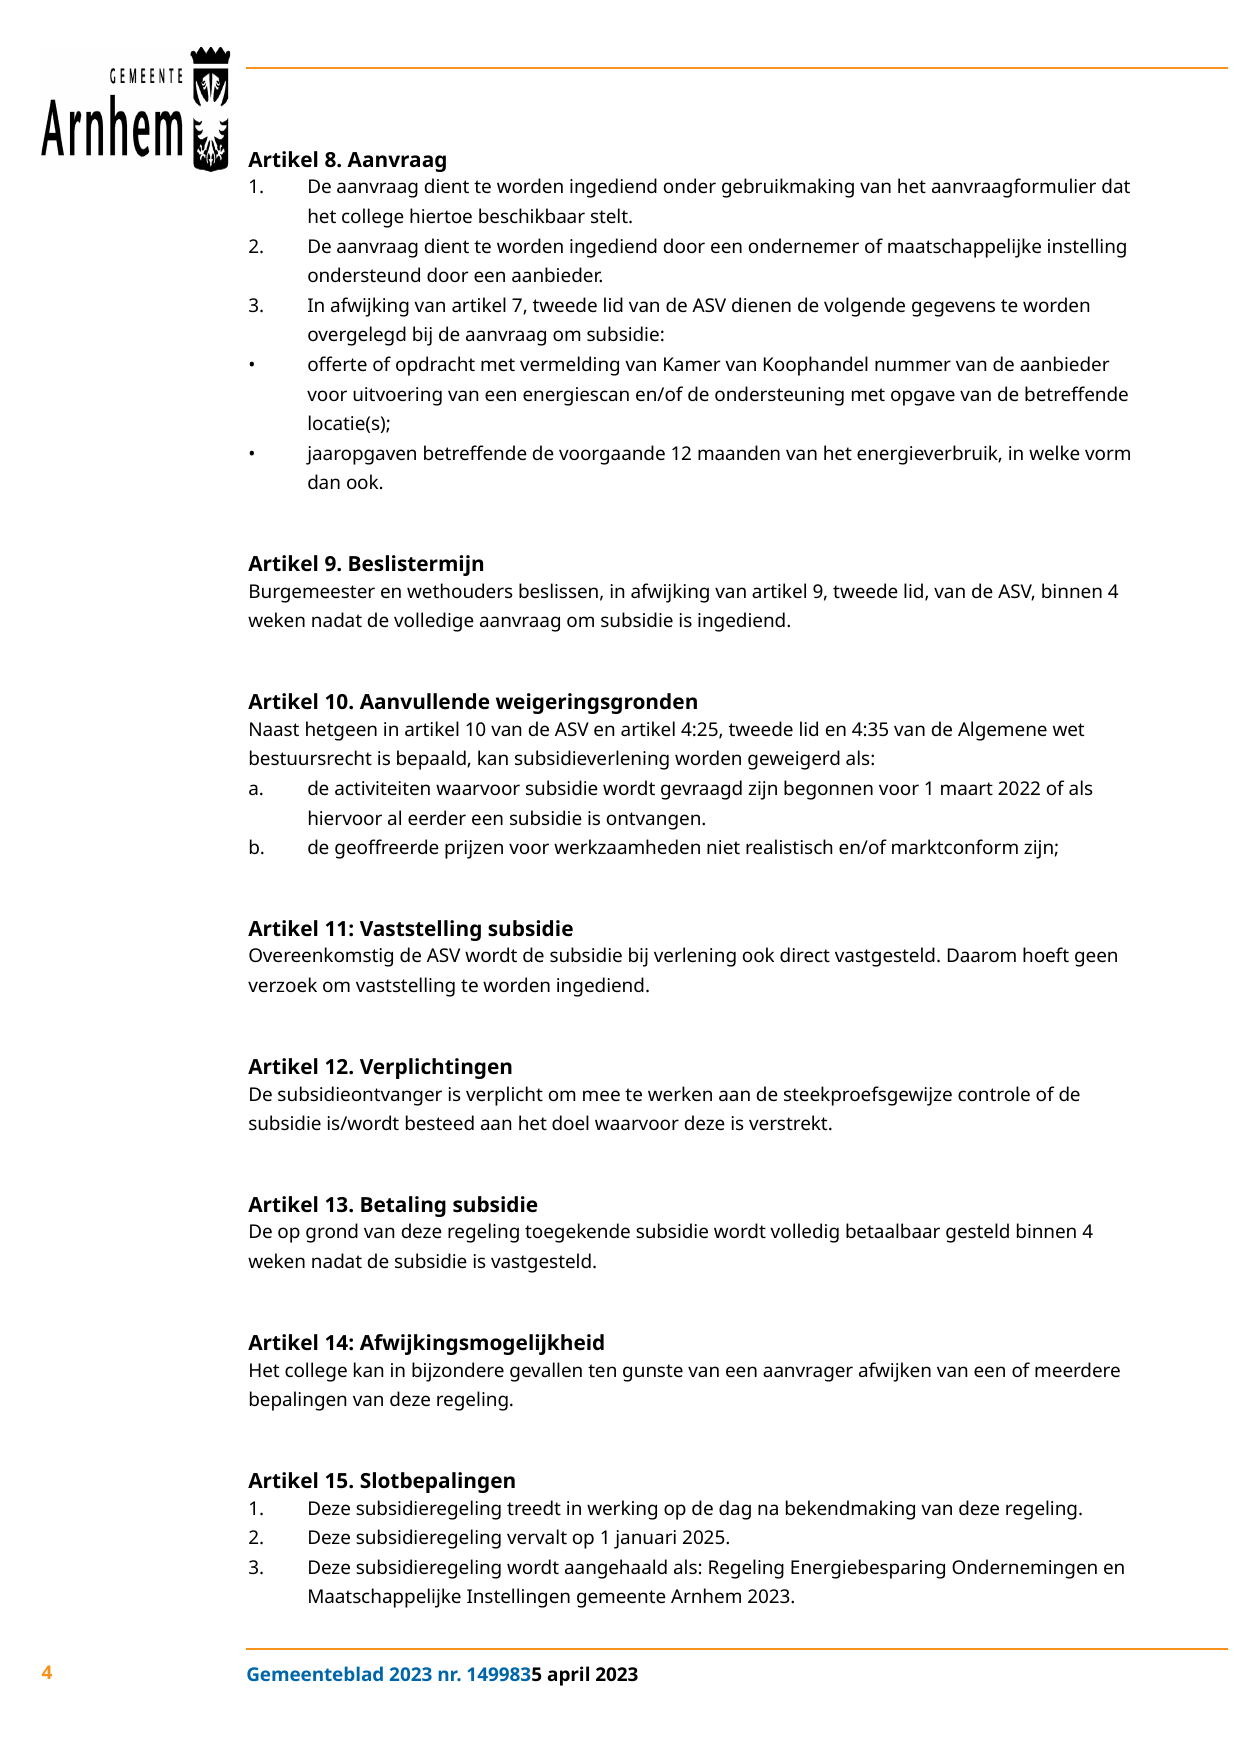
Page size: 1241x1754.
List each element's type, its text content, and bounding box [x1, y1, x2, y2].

text Naast hetgeen in artikel 10 van de ASV en artikel 4:25, tweede lid en 4:35 van de Algemene wet bestuursrecht is bepaald, kan subsidieverlening worden geweigerd als: [248, 716, 1152, 771]
text Artikel 9. Beslistermijn [248, 549, 1152, 578]
text De op grond van deze regeling toegekende subsidie wordt volledig betaalbaar gesteld binnen 4 weken nadat de subsidie is vastgesteld. [248, 1219, 1152, 1274]
text Artikel 12. Verplichtingen [248, 1052, 1152, 1081]
text De subsidieontvanger is verplicht om mee te werken aan de steekproefsgewijze controle of de subsidie is/wordt besteed aan het doel waarvoor deze is verstrekt. [248, 1081, 1152, 1136]
text Artikel 15. Slotbepalingen [248, 1466, 1152, 1495]
list de activiteiten waarvoor subsidie wordt gevraagd zijn begonnen voor 1 maart 2022 of als hiervoor al eerder een subsidie is ontvangen. [248, 775, 1152, 830]
text Artikel 10. Aanvullende weigeringsgronden [248, 687, 1152, 716]
list de geoffreerde prijzen voor werkzaamheden niet realistisch en/of marktconform zijn; [248, 834, 1152, 860]
text Burgemeester en wethouders beslissen, in afwijking van artikel 9, tweede lid, van de ASV, binnen 4 weken nadat de volledige aanvraag om subsidie is ingediend. [248, 578, 1152, 633]
list Deze subsidieregeling wordt aangehaald als: Regeling Energiebesparing Ondernemingen en Maatschappelijke Instellingen gemeente Arnhem 2023. [248, 1554, 1152, 1609]
text Artikel 8. Aanvraag [248, 145, 1152, 174]
text Het college kan in bijzondere gevallen ten gunste van een aanvrager afwijken van een of meerdere bepalingen van deze regeling. [248, 1357, 1152, 1412]
picture [41, 47, 231, 172]
list De aanvraag dient te worden ingediend onder gebruikmaking van het aanvraagformulier dat het college hiertoe beschikbaar stelt. [248, 174, 1152, 229]
text Artikel 11: Vaststelling subsidie [248, 914, 1152, 943]
text Artikel 13. Betaling subsidie [248, 1190, 1152, 1219]
list Deze subsidieregeling treedt in werking op de dag na bekendmaking van deze regeling. [248, 1495, 1152, 1521]
list jaaropgaven betreffende de voorgaande 12 maanden van het energieverbruik, in welke vorm dan ook. [248, 440, 1152, 495]
list offerte of opdracht met vermelding van Kamer van Koophandel nummer van de aanbieder voor uitvoering van een energiescan en/of de ondersteuning met opgave van de betreffende locatie(s); [248, 351, 1152, 436]
text Artikel 14: Afwijkingsmogelijkheid [248, 1328, 1152, 1357]
list De aanvraag dient te worden ingediend door een ondernemer of maatschappelijke instelling ondersteund door een aanbieder. [248, 233, 1152, 288]
list Deze subsidieregeling vervalt op 1 januari 2025. [248, 1524, 1152, 1550]
text Overeenkomstig de ASV wordt de subsidie bij verlening ook direct vastgesteld. Daarom hoeft geen verzoek om vaststelling te worden ingediend. [248, 943, 1152, 998]
list In afwijking van artikel 7, tweede lid van de ASV dienen de volgende gegevens te worden overgelegd bij de aanvraag om subsidie: [248, 292, 1152, 347]
